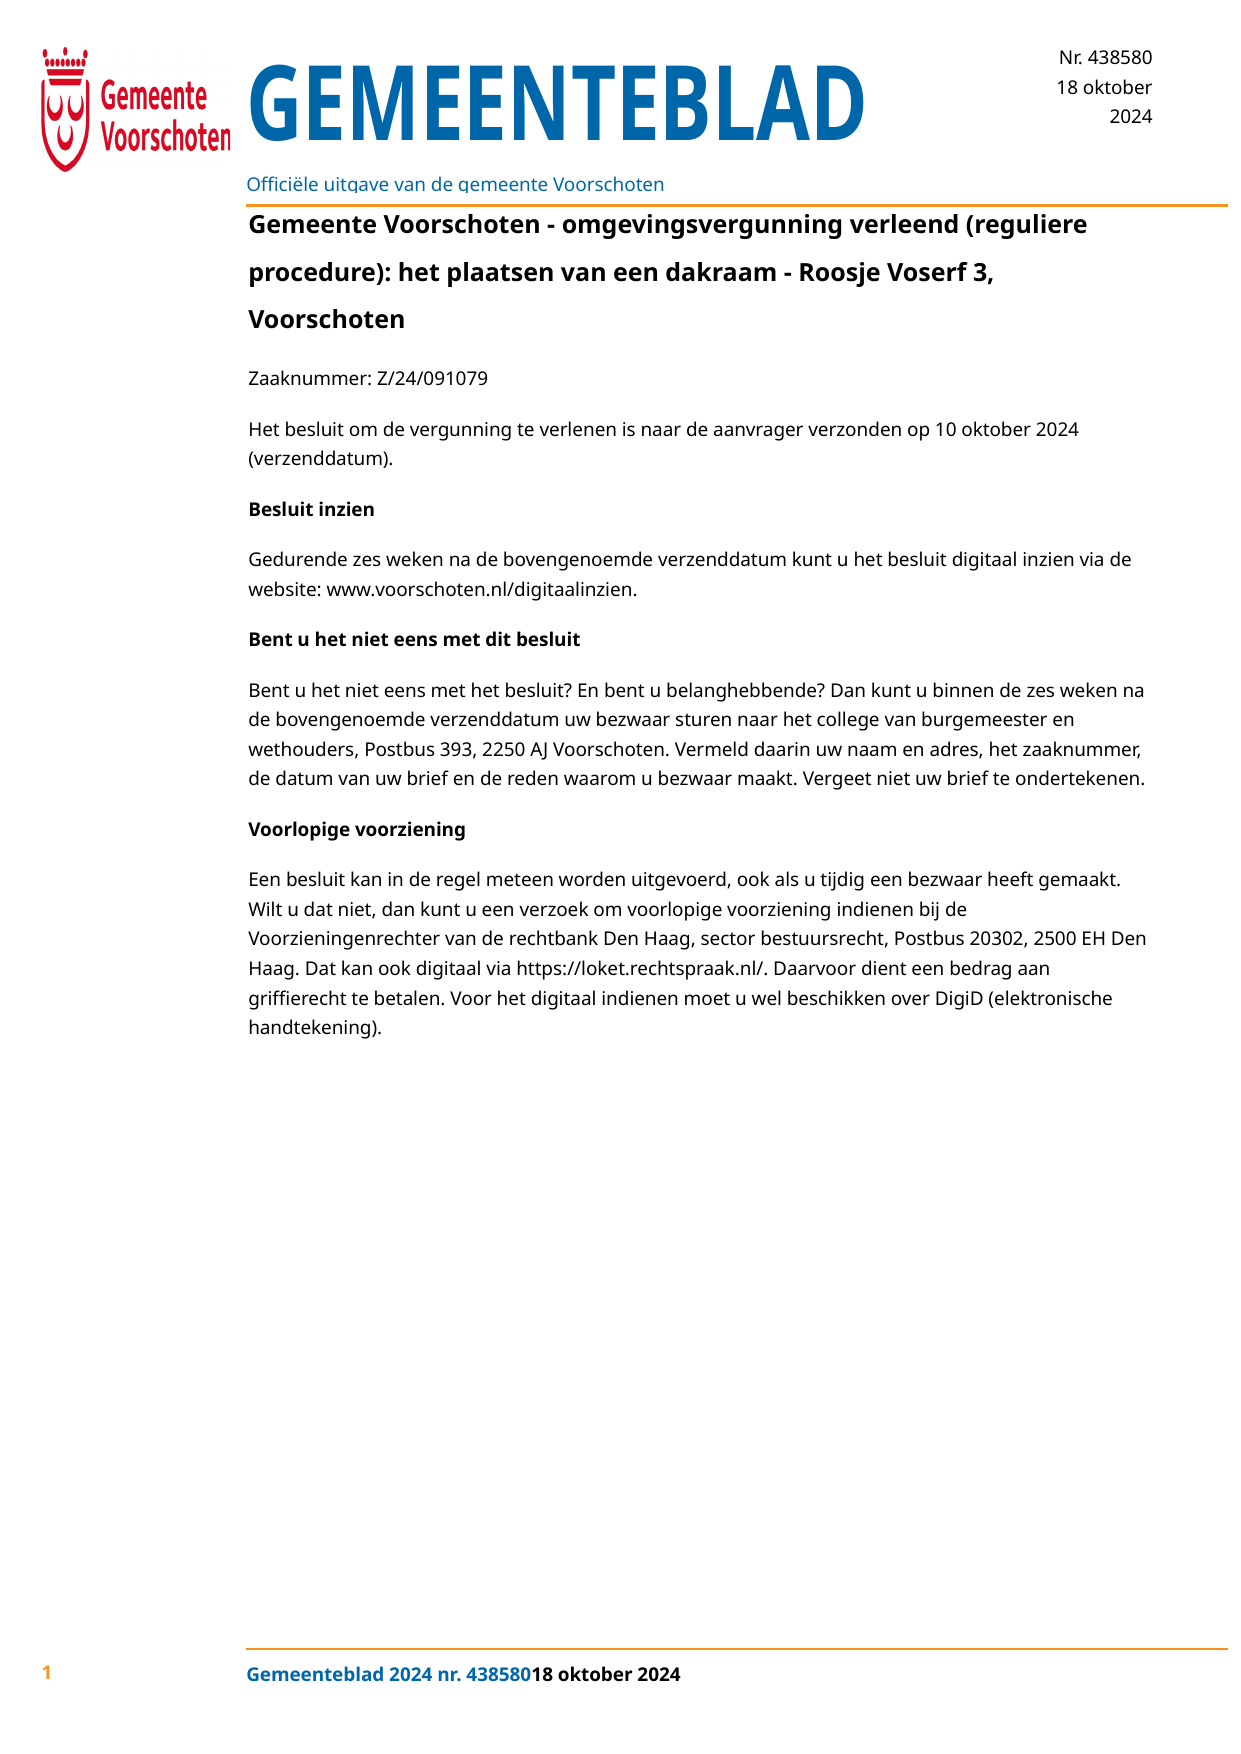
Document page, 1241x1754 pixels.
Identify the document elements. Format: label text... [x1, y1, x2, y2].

text Bent u het niet eens met het besluit? En bent u belanghebbende? Dan kunt u binnen de zes weken na de bovengenoemde verzenddatum uw bezwaar sturen naar het college van burgemeester en wethouders, Postbus 393, 2250 AJ Voorschoten. Vermeld daarin uw naam en adres, het zaaknummer, de datum van uw brief en de reden waarom u bezwaar maakt. Vergeet niet uw brief te ondertekenen. [248, 677, 1152, 791]
text Gemeente Voorschoten - omgevingsvergunning verleend (reguliere procedure): het plaatsen van een dakraam - Roosje Voserf 3, Voorschoten [248, 207, 1152, 336]
text Voorlopige voorziening [248, 816, 1152, 842]
text Een besluit kan in de regel meteen worden uitgevoerd, ook als u tijdig een bezwaar heeft gemaakt. Wilt u dat niet, dan kunt u een verzoek om voorlopige voorziening indienen bij de Voorzieningenrechter van de rechtbank Den Haag, sector bestuursrecht, Postbus 20302, 2500 EH Den Haag. Dat kan ook digitaal via https://loket.rechtspraak.nl/. Daarvoor dient een bedrag aan griffierecht te betalen. Voor het digitaal indienen moet u wel beschikken over DigiD (elektronische handtekening). [248, 866, 1152, 1040]
text Het besluit om de vergunning te verlenen is naar de aanvrager verzonden op 10 oktober 2024 (verzenddatum). [248, 416, 1152, 471]
text Gedurende zes weken na de bovengenoemde verzenddatum kunt u het besluit digitaal inzien via de website: www.voorschoten.nl/digitaalinzien. [248, 546, 1152, 602]
picture [41, 47, 231, 172]
text Besluit inzien [248, 496, 1152, 522]
text Bent u het niet eens met dit besluit [248, 626, 1152, 652]
text Zaaknummer: Z/24/091079 [248, 366, 1152, 391]
